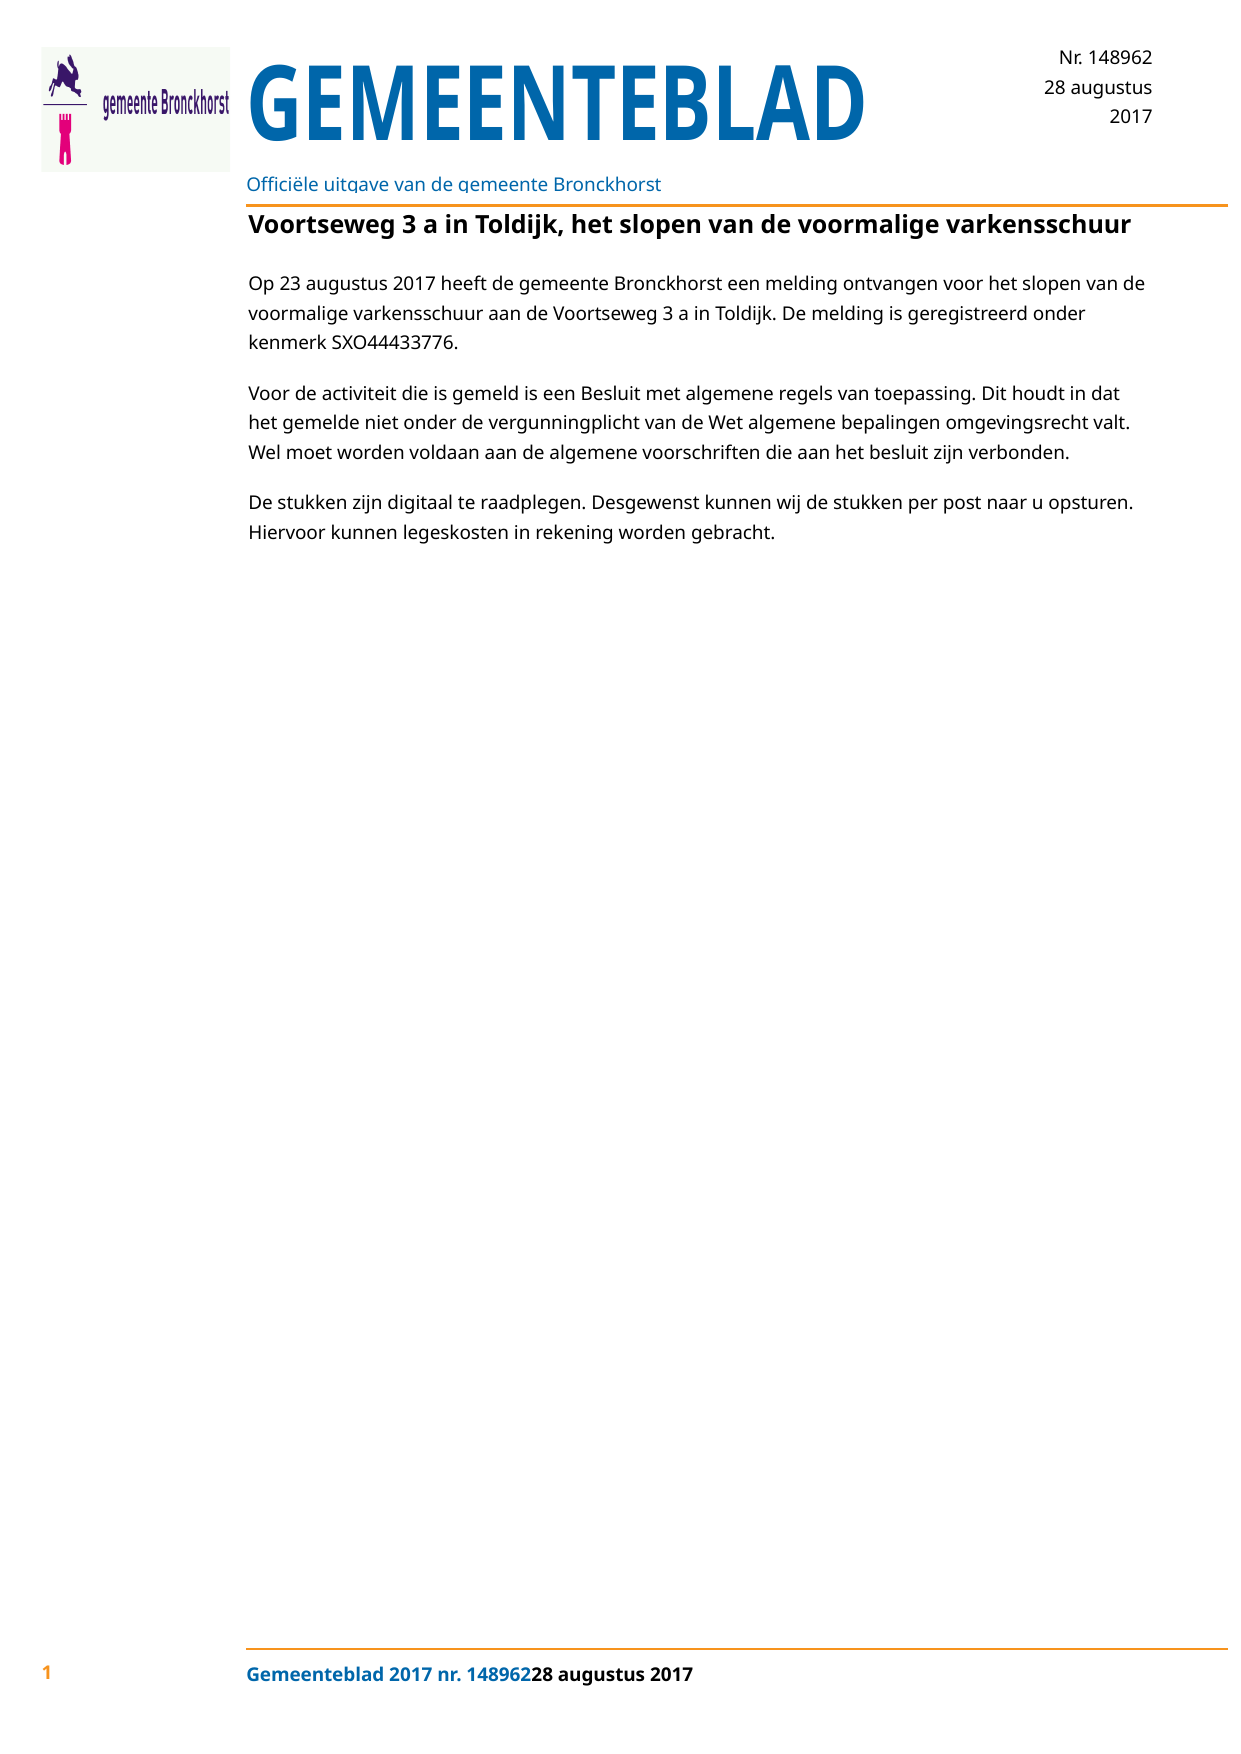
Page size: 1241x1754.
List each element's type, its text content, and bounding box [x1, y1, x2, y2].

text Voor de activiteit die is gemeld is een Besluit met algemene regels van toepassing. Dit houdt in dat het gemelde niet onder de vergunningplicht van de Wet algemene bepalingen omgevingsrecht valt. Wel moet worden voldaan aan de algemene voorschriften die aan het besluit zijn verbonden. [248, 380, 1152, 465]
text Op 23 augustus 2017 heeft de gemeente Bronckhorst een melding ontvangen voor het slopen van de voormalige varkensschuur aan de Voortseweg 3 a in Toldijk. De melding is geregistreerd onder kenmerk SXO44433776. [248, 270, 1152, 355]
text Voortseweg 3 a in Toldijk, het slopen van de voormalige varkensschuur [248, 207, 1152, 241]
text De stukken zijn digitaal te raadplegen. Desgewenst kunnen wij de stukken per post naar u opsturen. Hiervoor kunnen legeskosten in rekening worden gebracht. [248, 489, 1152, 545]
picture [41, 47, 231, 172]
